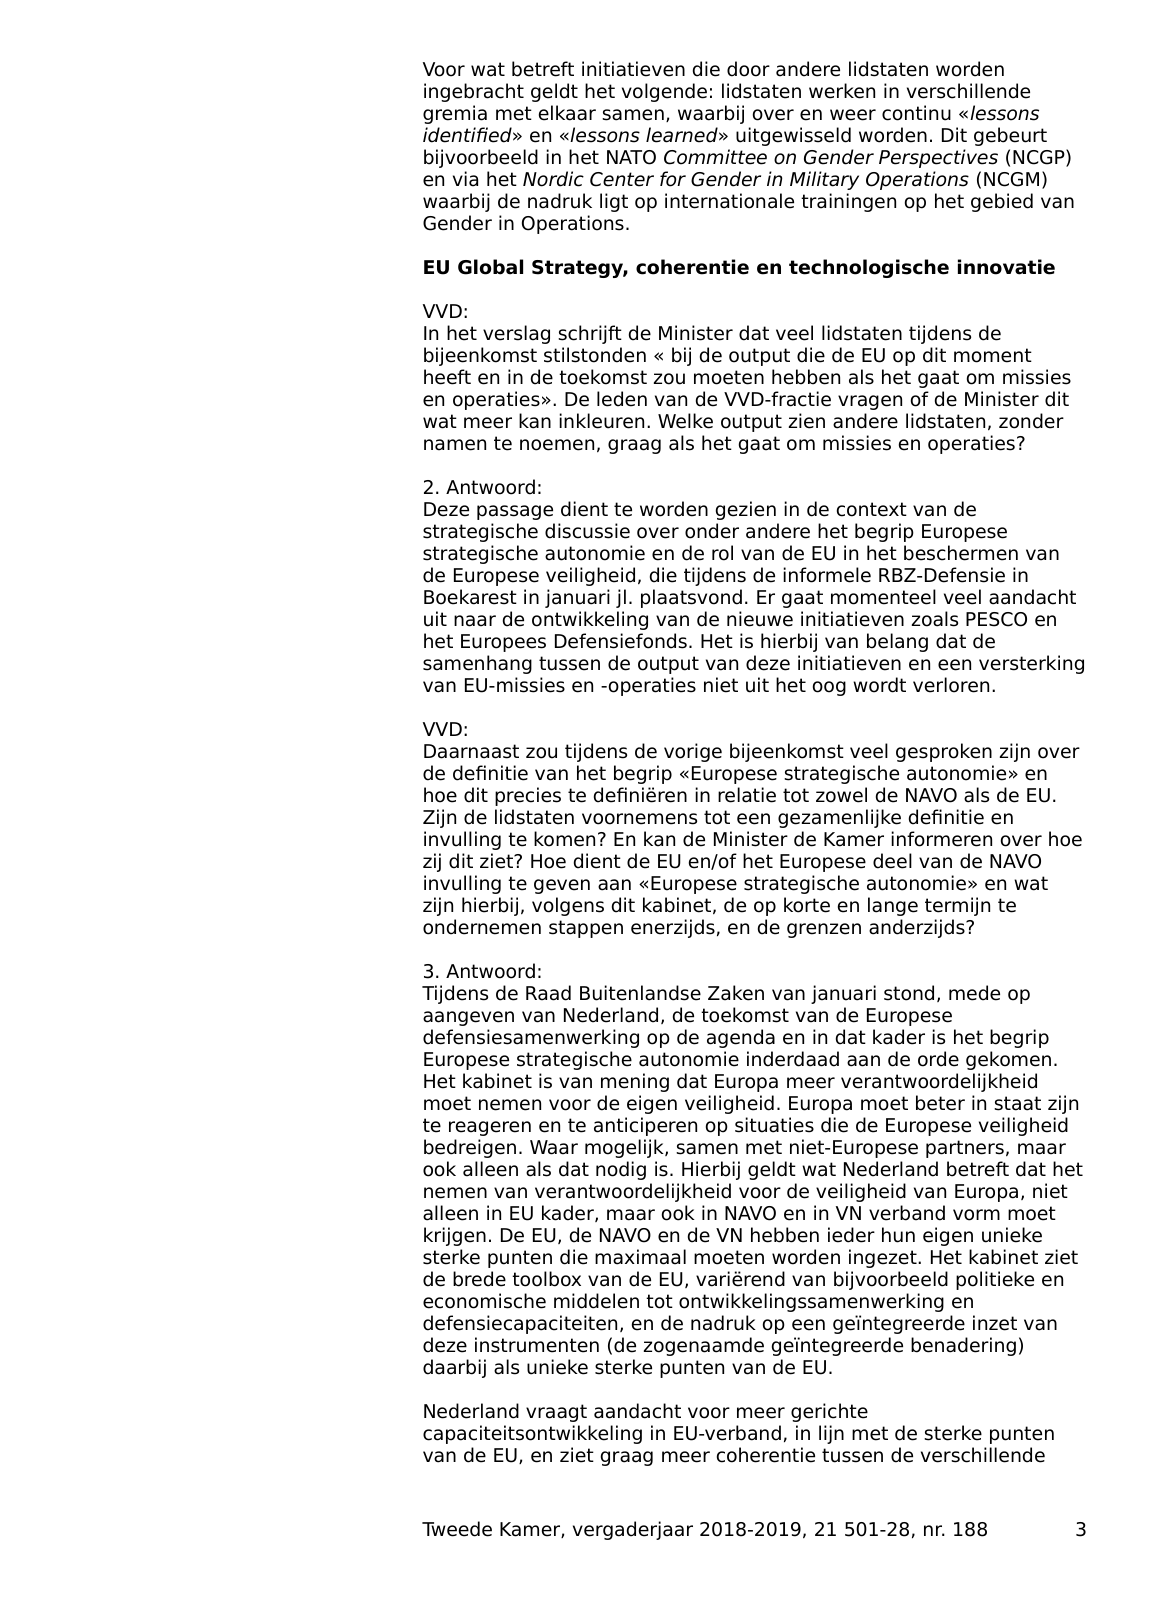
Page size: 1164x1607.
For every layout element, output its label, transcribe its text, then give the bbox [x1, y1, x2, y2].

text VVD: [422, 719, 1087, 741]
text In het verslag schrijft de Minister dat veel lidstaten tijdens de bijeenkomst stilstonden « bij de output die de EU op dit moment heeft en in de toekomst zou moeten hebben als het gaat om missies en operaties». De leden van de VVD-fractie vragen of de Minister dit wat meer kan inkleuren. Welke output zien andere lidstaten, zonder namen te noemen, graag als het gaat om missies en operaties? [422, 323, 1087, 455]
text Voor wat betreft initiatieven die door andere lidstaten worden ingebracht geldt het volgende: lidstaten werken in verschillende gremia met elkaar samen, waarbij over en weer continu «lessons identified» en «lessons learned» uitgewisseld worden. Dit gebeurt bijvoorbeeld in het NATO Committee on Gender Perspectives (NCGP) en via het Nordic Center for Gender in Military Operations (NCGM) waarbij de nadruk ligt op internationale trainingen op het gebied van Gender in Operations. [422, 59, 1087, 235]
text Deze passage dient te worden gezien in de context van de strategische discussie over onder andere het begrip Europese strategische autonomie en de rol van de EU in het beschermen van de Europese veiligheid, die tijdens de informele RBZ-Defensie in Boekarest in januari jl. plaatsvond. Er gaat momenteel veel aandacht uit naar de ontwikkeling van de nieuwe initiatieven zoals PESCO en het Europees Defensiefonds. Het is hierbij van belang dat de samenhang tussen de output van deze initiatieven en een versterking van EU-missies en -operaties niet uit het oog wordt verloren. [422, 499, 1087, 697]
text 3. Antwoord: [422, 961, 1087, 983]
text Daarnaast zou tijdens de vorige bijeenkomst veel gesproken zijn over de definitie van het begrip «Europese strategische autonomie» en hoe dit precies te definiëren in relatie tot zowel de NAVO als de EU. Zijn de lidstaten voornemens tot een gezamenlijke definitie en invulling te komen? En kan de Minister de Kamer informeren over hoe zij dit ziet? Hoe dient de EU en/of het Europese deel van de NAVO invulling te geven aan «Europese strategische autonomie» en wat zijn hierbij, volgens dit kabinet, de op korte en lange termijn te ondernemen stappen enerzijds, en de grenzen anderzijds? [422, 741, 1087, 939]
text Nederland vraagt aandacht voor meer gerichte capaciteitsontwikkeling in EU-verband, in lijn met de sterke punten van de EU, en ziet graag meer coherentie tussen de verschillende [422, 1401, 1087, 1467]
subtitle EU Global Strategy, coherentie en technologische innovatie [422, 257, 1087, 279]
text VVD: [422, 301, 1087, 323]
text Tijdens de Raad Buitenlandse Zaken van januari stond, mede op aangeven van Nederland, de toekomst van de Europese defensiesamenwerking op de agenda en in dat kader is het begrip Europese strategische autonomie inderdaad aan de orde gekomen. Het kabinet is van mening dat Europa meer verantwoordelijkheid moet nemen voor de eigen veiligheid. Europa moet beter in staat zijn te reageren en te anticiperen op situaties die de Europese veiligheid bedreigen. Waar mogelijk, samen met niet-Europese partners, maar ook alleen als dat nodig is. Hierbij geldt wat Nederland betreft dat het nemen van verantwoordelijkheid voor de veiligheid van Europa, niet alleen in EU kader, maar ook in NAVO en in VN verband vorm moet krijgen. De EU, de NAVO en de VN hebben ieder hun eigen unieke sterke punten die maximaal moeten worden ingezet. Het kabinet ziet de brede toolbox van de EU, variërend van bijvoorbeeld politieke en economische middelen tot ontwikkelingssamenwerking en defensiecapaciteiten, en de nadruk op een geïntegreerde inzet van deze instrumenten (de zogenaamde geïntegreerde benadering) daarbij als unieke sterke punten van de EU. [422, 983, 1087, 1379]
text 2. Antwoord: [422, 477, 1087, 499]
